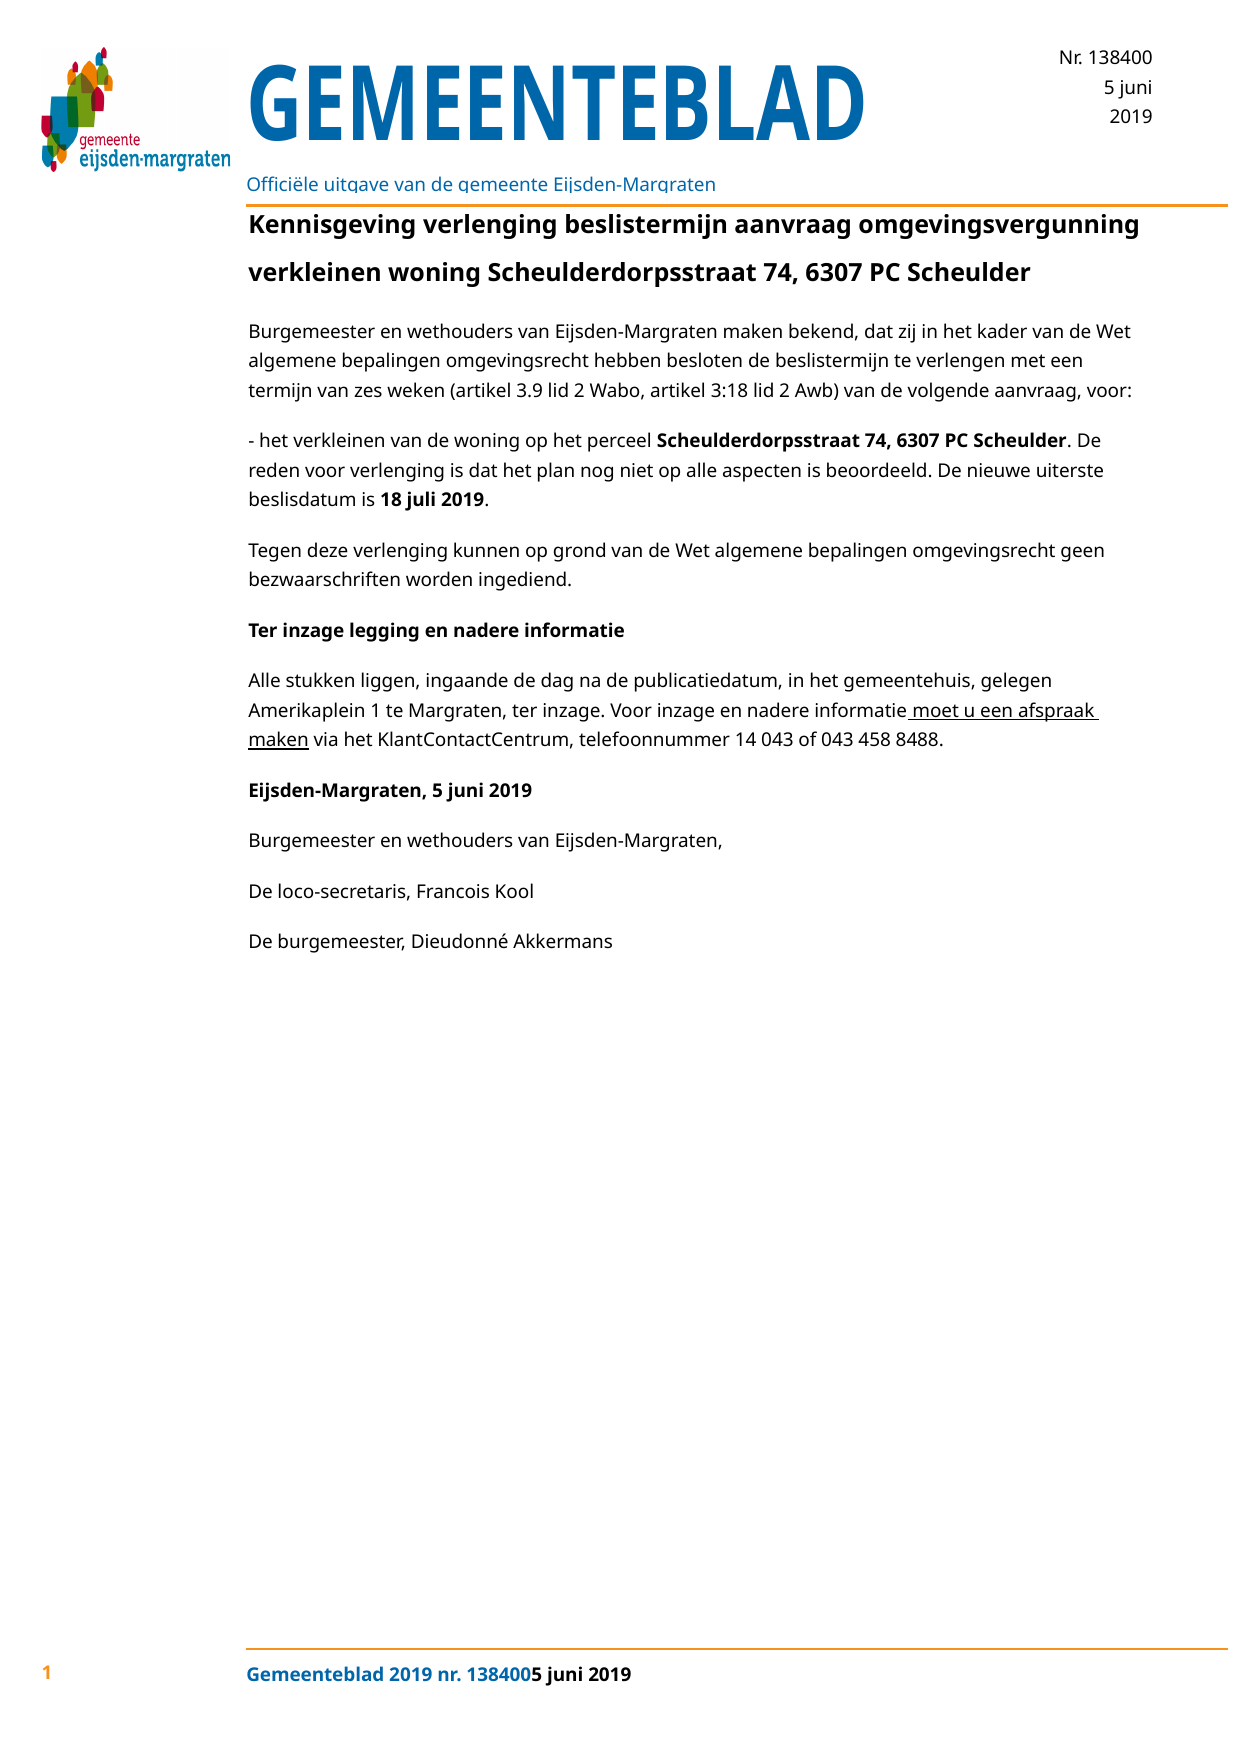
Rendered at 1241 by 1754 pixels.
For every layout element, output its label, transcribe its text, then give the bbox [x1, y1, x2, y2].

text Burgemeester en wethouders van Eijsden-Margraten, [248, 827, 1152, 853]
text De loco-secretaris, Francois Kool [248, 878, 1152, 904]
text - het verkleinen van de woning op het perceel Scheulderdorpsstraat 74, 6307 PC Scheulder. De reden voor verlenging is dat het plan nog niet op alle aspecten is beoordeeld. De nieuwe uiterste beslisdatum is 18 juli 2019. [248, 427, 1152, 512]
picture [41, 47, 231, 172]
text De burgemeester, Dieudonné Akkermans [248, 928, 1152, 954]
text Ter inzage legging en nadere informatie [248, 617, 1152, 643]
text Eijsden-Margraten, 5 juni 2019 [248, 777, 1152, 803]
text Kennisgeving verlenging beslistermijn aanvraag omgevingsvergunning verkleinen woning Scheulderdorpsstraat 74, 6307 PC Scheulder [248, 207, 1152, 288]
text Burgemeester en wethouders van Eijsden-Margraten maken bekend, dat zij in het kader van de Wet algemene bepalingen omgevingsrecht hebben besloten de beslistermijn te verlengen met een termijn van zes weken (artikel 3.9 lid 2 Wabo, artikel 3:18 lid 2 Awb) van de volgende aanvraag, voor: [248, 318, 1152, 403]
text Alle stukken liggen, ingaande de dag na de publicatiedatum, in het gemeentehuis, gelegen Amerikaplein 1 te Margraten, ter inzage. Voor inzage en nadere informatie moet u een afspraak maken via het KlantContactCentrum, telefoonnummer 14 043 of 043 458 8488. [248, 667, 1152, 752]
text Tegen deze verlenging kunnen op grond van de Wet algemene bepalingen omgevingsrecht geen bezwaarschriften worden ingediend. [248, 537, 1152, 592]
